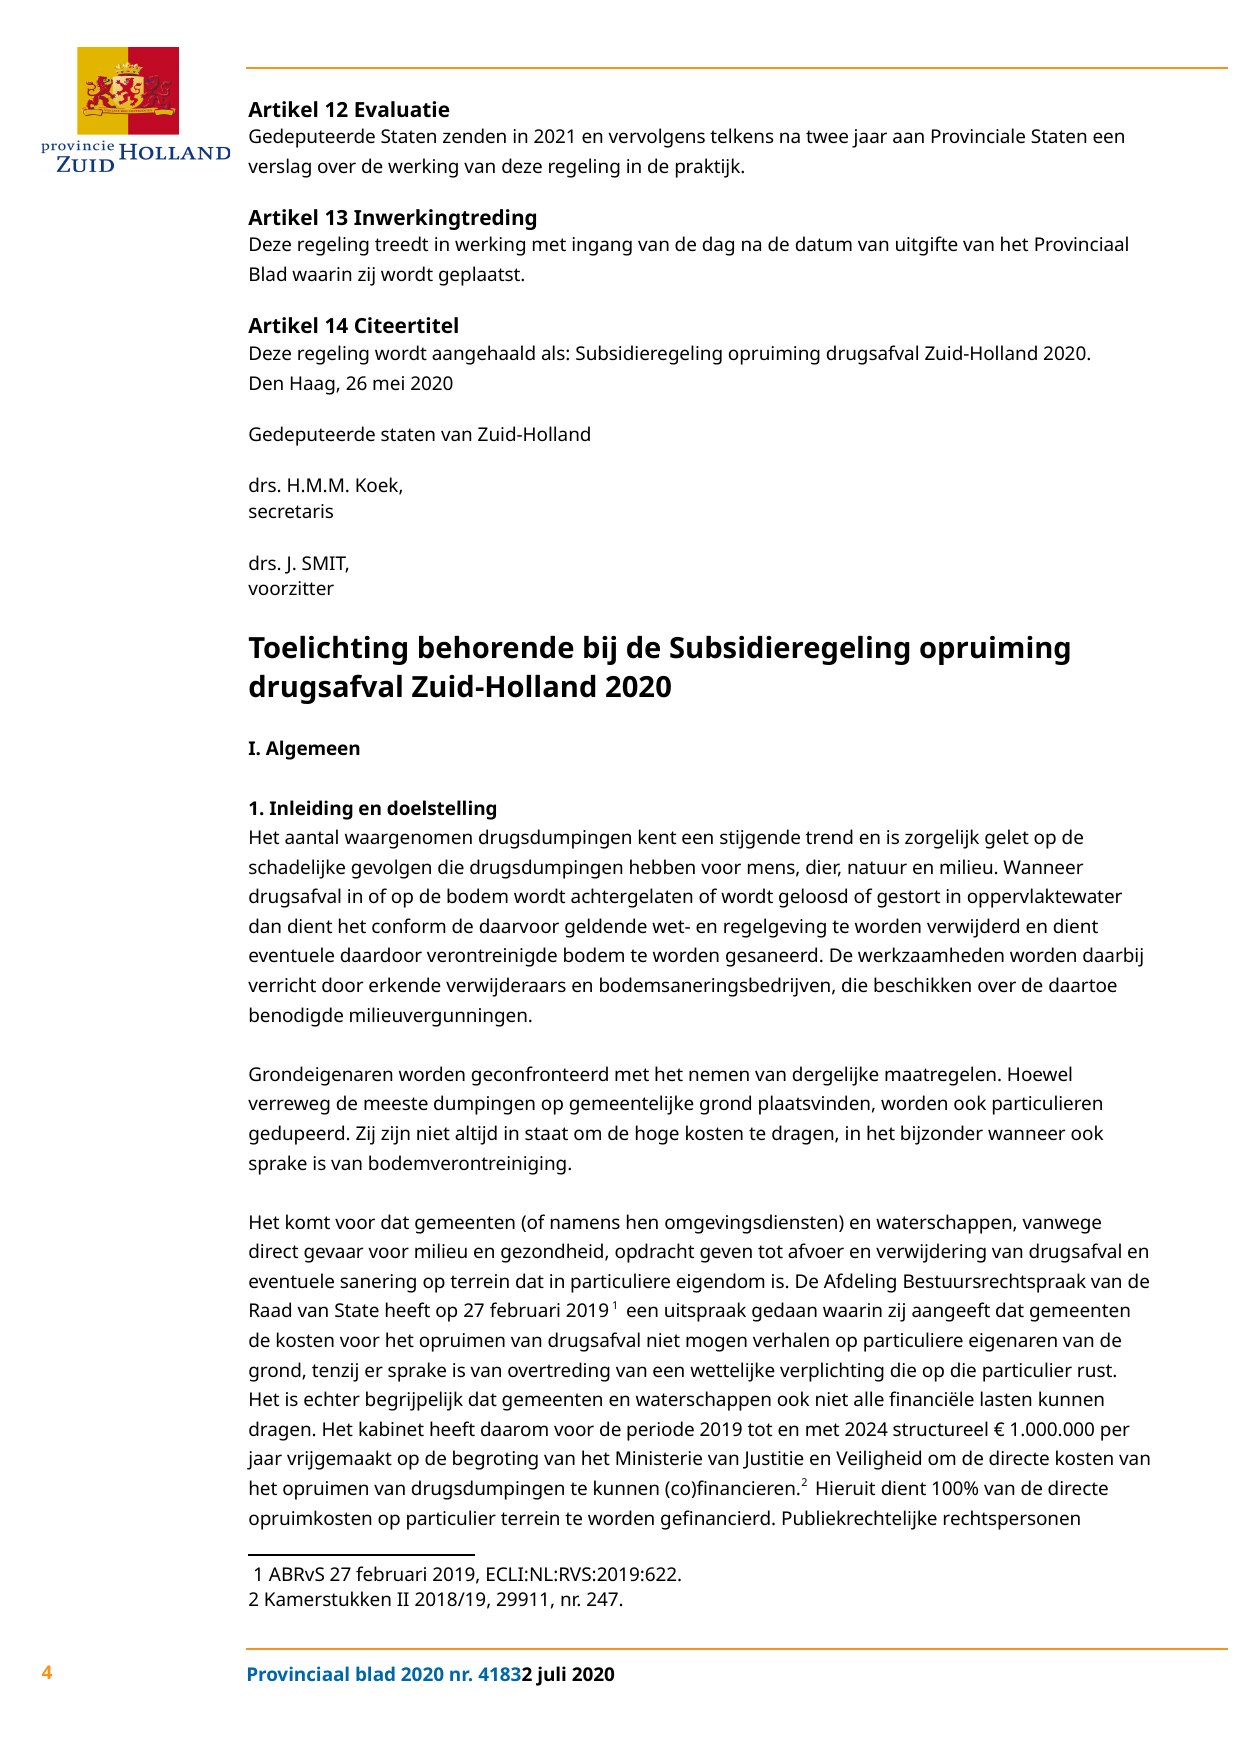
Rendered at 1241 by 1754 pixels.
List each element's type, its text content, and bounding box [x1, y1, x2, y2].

text Deze regeling wordt aangehaald als: Subsidieregeling opruiming drugsafval Zuid-Holland 2020. [248, 340, 1152, 366]
text Het aantal waargenomen drugsdumpingen kent een stijgende trend en is zorgelijk gelet op de schadelijke gevolgen die drugsdumpingen hebben voor mens, dier, natuur en milieu. Wanneer drugsafval in of op de bodem wordt achtergelaten of wordt geloosd of gestort in oppervlaktewater dan dient het conform de daarvoor geldende wet- en regelgeving te worden verwijderd en dient eventuele daardoor verontreinigde bodem te worden gesaneerd. De werkzaamheden worden daarbij verricht door erkende verwijderaars en bodemsaneringsbedrijven, die beschikken over de daartoe benodigde milieuvergunningen. [248, 824, 1152, 1027]
text ABRvS 27 februari 2019, ECLI:NL:RVS:2019:622. [248, 1561, 1152, 1586]
text Het komt voor dat gemeenten (of namens hen omgevingsdiensten) en waterschappen, vanwege direct gevaar voor milieu en gezondheid, opdracht geven tot afvoer en verwijdering van drugsafval en eventuele sanering op terrein dat in particuliere eigendom is. De Afdeling Bestuursrechtspraak van de Raad van State heeft op 27 februari 2019 een uitspraak gedaan waarin zij aangeeft dat gemeenten de kosten voor het opruimen van drugsafval niet mogen verhalen op particuliere eigenaren van de grond, tenzij er sprake is van overtreding van een wettelijke verplichting die op die particulier rust. Het is echter begrijpelijk dat gemeenten en waterschappen ook niet alle financiële lasten kunnen dragen. Het kabinet heeft daarom voor de periode 2019 tot en met 2024 structureel € 1.000.000 per jaar vrijgemaakt op de begroting van het Ministerie van Justitie en Veiligheid om de directe kosten van het opruimen van drugsdumpingen te kunnen (co)financieren. Hieruit dient 100% van de directe opruimkosten op particulier terrein te worden gefinancierd. Publiekrechtelijke rechtspersonen [248, 1209, 1152, 1530]
text Gedeputeerde staten van Zuid-Holland [248, 421, 1152, 447]
text I. Algemeen [248, 736, 1152, 761]
picture [41, 47, 231, 172]
text voorzitter [248, 576, 1152, 601]
text Kamerstukken II 2018/19, 29911, nr. 247. [248, 1586, 1152, 1612]
text 1. Inleiding en doelstelling [248, 795, 1152, 820]
text Den Haag, 26 mei 2020 [248, 370, 1152, 395]
text Toelichting behorende bij de Subsidieregeling opruiming drugsafval Zuid-Holland 2020 [248, 627, 1152, 706]
text Gedeputeerde Staten zenden in 2021 en vervolgens telkens na twee jaar aan Provinciale Staten een verslag over de werking van deze regeling in de praktijk. [248, 123, 1152, 178]
text drs. H.M.M. Koek, [248, 473, 1152, 498]
text drs. J. SMIT, [248, 550, 1152, 576]
text Artikel 12 Evaluatie [248, 95, 1152, 123]
text Grondeigenaren worden geconfronteerd met het nemen van dergelijke maatregelen. Hoewel verreweg de meeste dumpingen op gemeentelijke grond plaatsvinden, worden ook particulieren gedupeerd. Zij zijn niet altijd in staat om de hoge kosten te dragen, in het bijzonder wanneer ook sprake is van bodemverontreiniging. [248, 1061, 1152, 1175]
text Artikel 14 Citeertitel [248, 312, 1152, 340]
text Artikel 13 Inwerkingtreding [248, 203, 1152, 232]
text Deze regeling treedt in werking met ingang van de dag na de datum van uitgifte van het Provinciaal Blad waarin zij wordt geplaatst. [248, 232, 1152, 287]
text secretaris [248, 498, 1152, 524]
